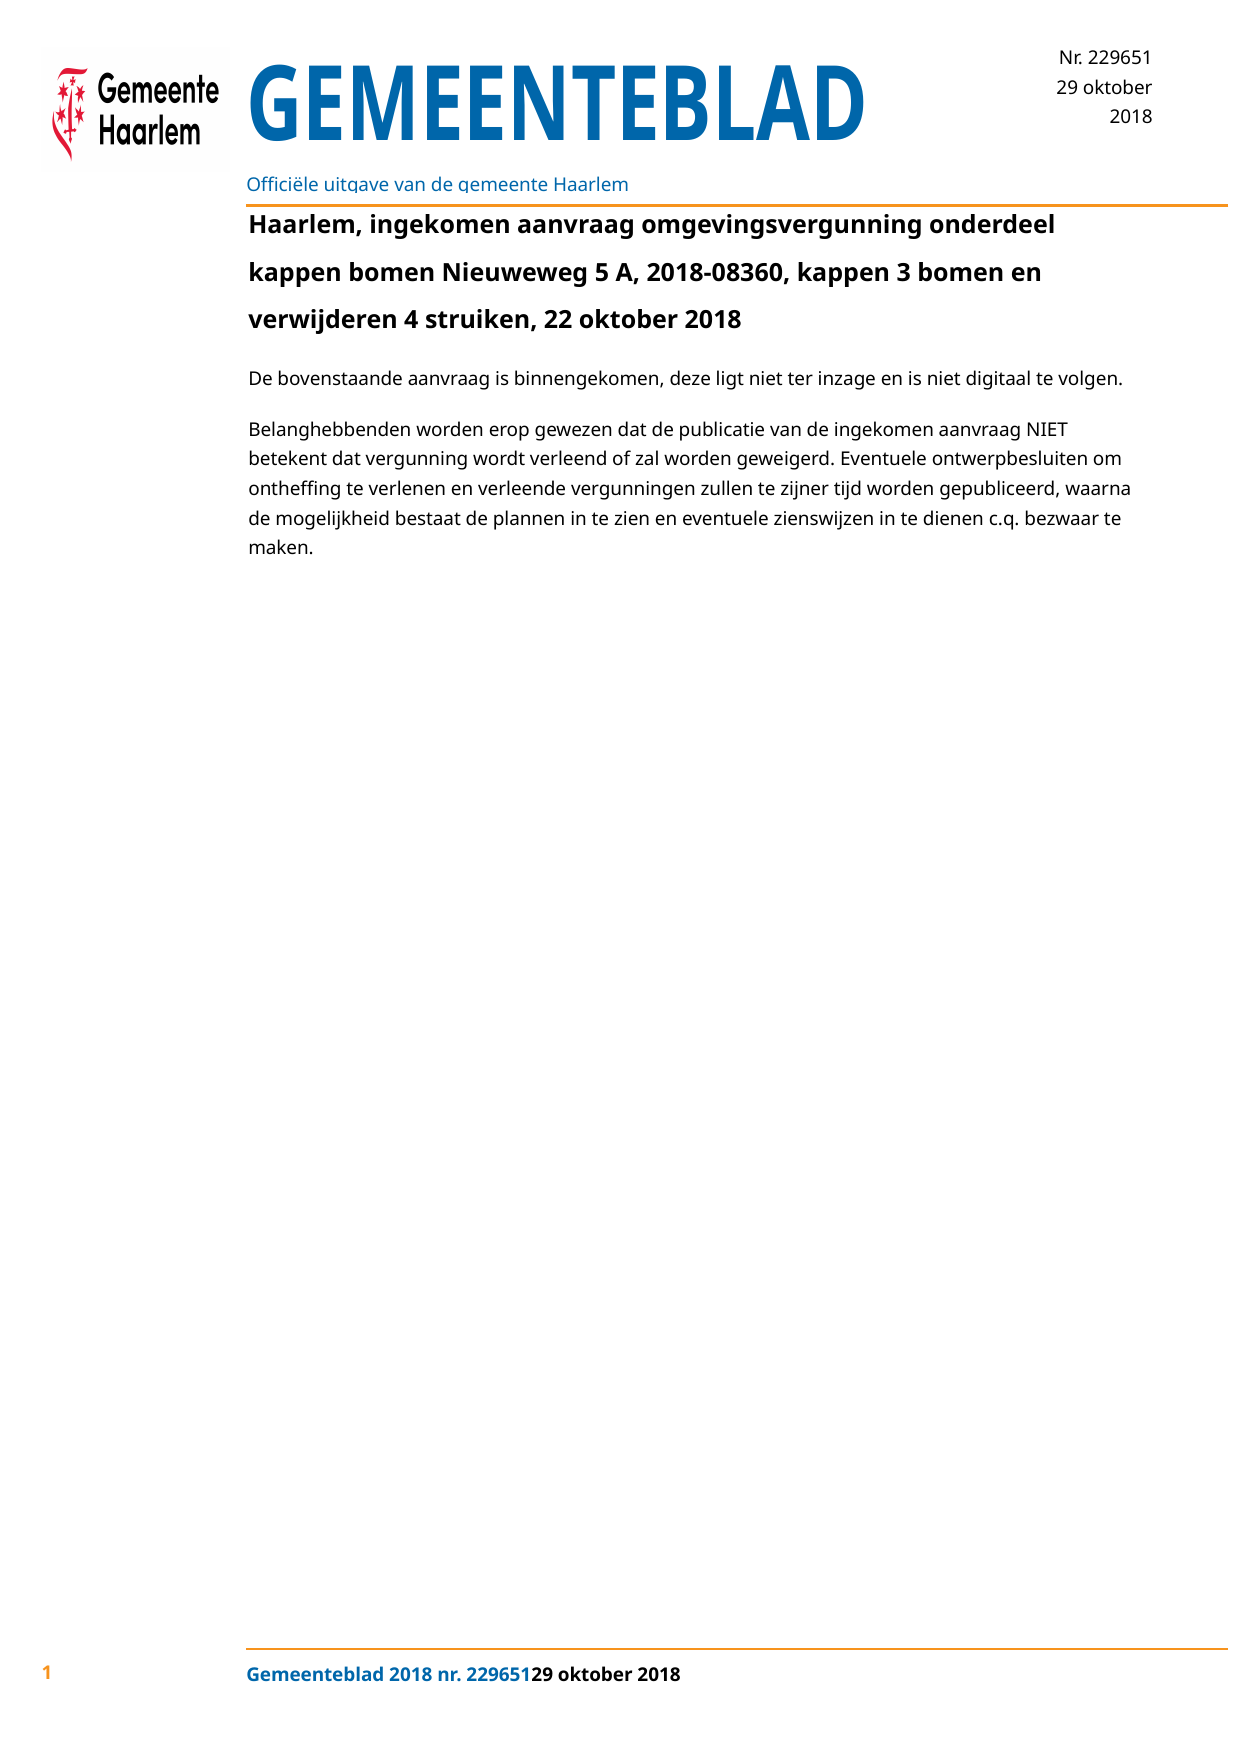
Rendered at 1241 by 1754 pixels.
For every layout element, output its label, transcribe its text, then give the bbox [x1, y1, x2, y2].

text De bovenstaande aanvraag is binnengekomen, deze ligt niet ter inzage en is niet digitaal te volgen. [248, 366, 1152, 391]
picture [41, 47, 231, 172]
text Belanghebbenden worden erop gewezen dat de publicatie van de ingekomen aanvraag NIET betekent dat vergunning wordt verleend of zal worden geweigerd. Eventuele ontwerpbesluiten om ontheffing te verlenen en verleende vergunningen zullen te zijner tijd worden gepubliceerd, waarna de mogelijkheid bestaat de plannen in te zien en eventuele zienswijzen in te dienen c.q. bezwaar te maken. [248, 416, 1152, 560]
text Haarlem, ingekomen aanvraag omgevingsvergunning onderdeel kappen bomen Nieuweweg 5 A, 2018-08360, kappen 3 bomen en verwijderen 4 struiken, 22 oktober 2018 [248, 207, 1152, 336]
